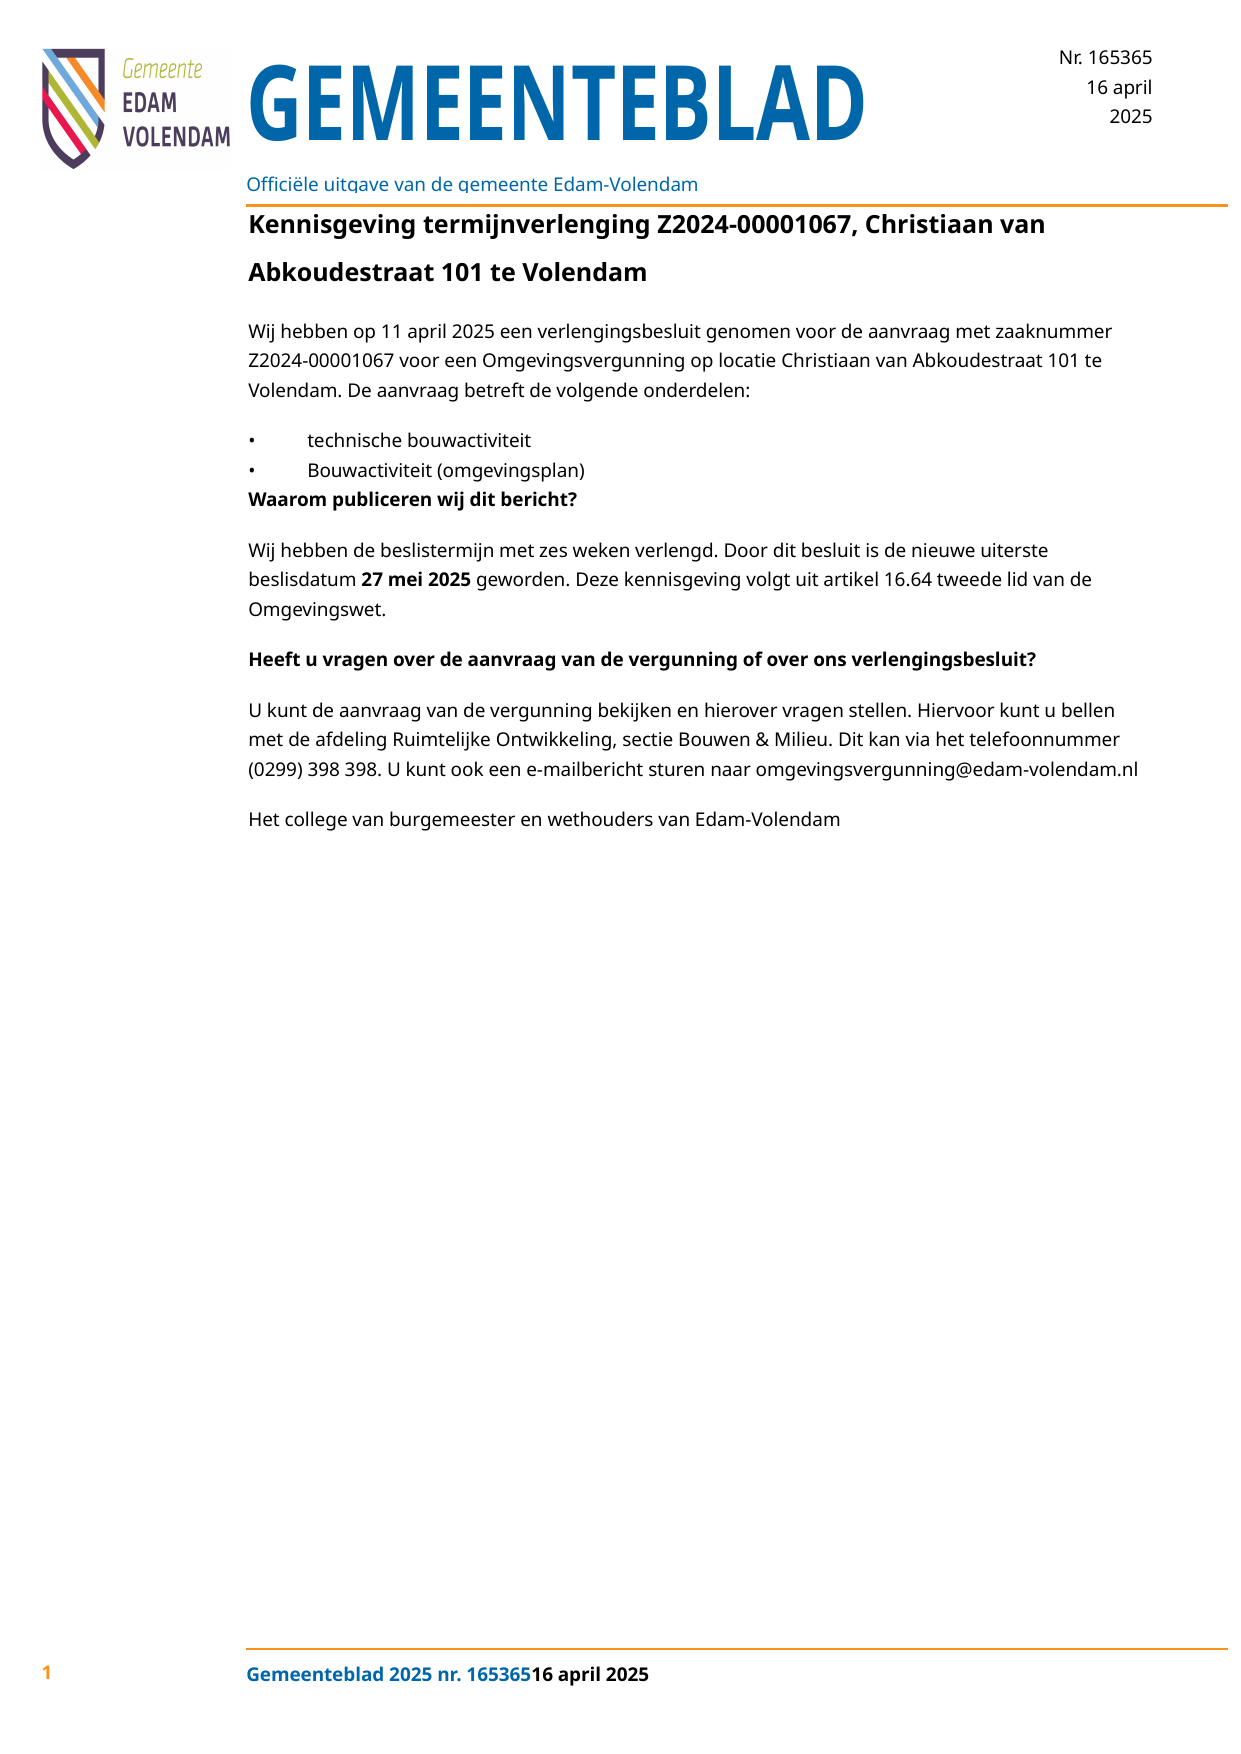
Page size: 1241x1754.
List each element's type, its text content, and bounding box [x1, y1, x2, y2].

list technische bouwactiviteit [248, 427, 1152, 453]
text Kennisgeving termijnverlenging Z2024-00001067, Christiaan van Abkoudestraat 101 te Volendam [248, 207, 1152, 288]
picture [41, 47, 231, 172]
text Waarom publiceren wij dit bericht? [248, 487, 1152, 512]
text U kunt de aanvraag van de vergunning bekijken en hierover vragen stellen. Hiervoor kunt u bellen met de afdeling Ruimtelijke Ontwikkeling, sectie Bouwen & Milieu. Dit kan via het telefoonnummer (0299) 398 398. U kunt ook een e-mailbericht sturen naar omgevingsvergunning@edam-volendam.nl [248, 697, 1152, 782]
text Wij hebben op 11 april 2025 een verlengingsbesluit genomen voor de aanvraag met zaaknummer Z2024-00001067 voor een Omgevingsvergunning op locatie Christiaan van Abkoudestraat 101 te Volendam. De aanvraag betreft de volgende onderdelen: [248, 318, 1152, 403]
text Het college van burgemeester en wethouders van Edam-Volendam [248, 807, 1152, 832]
list Bouwactiviteit (omgevingsplan) [248, 457, 1152, 483]
text Wij hebben de beslistermijn met zes weken verlengd. Door dit besluit is de nieuwe uiterste beslisdatum 27 mei 2025 geworden. Deze kennisgeving volgt uit artikel 16.64 tweede lid van de Omgevingswet. [248, 537, 1152, 622]
text Heeft u vragen over de aanvraag van de vergunning of over ons verlengingsbesluit? [248, 647, 1152, 672]
